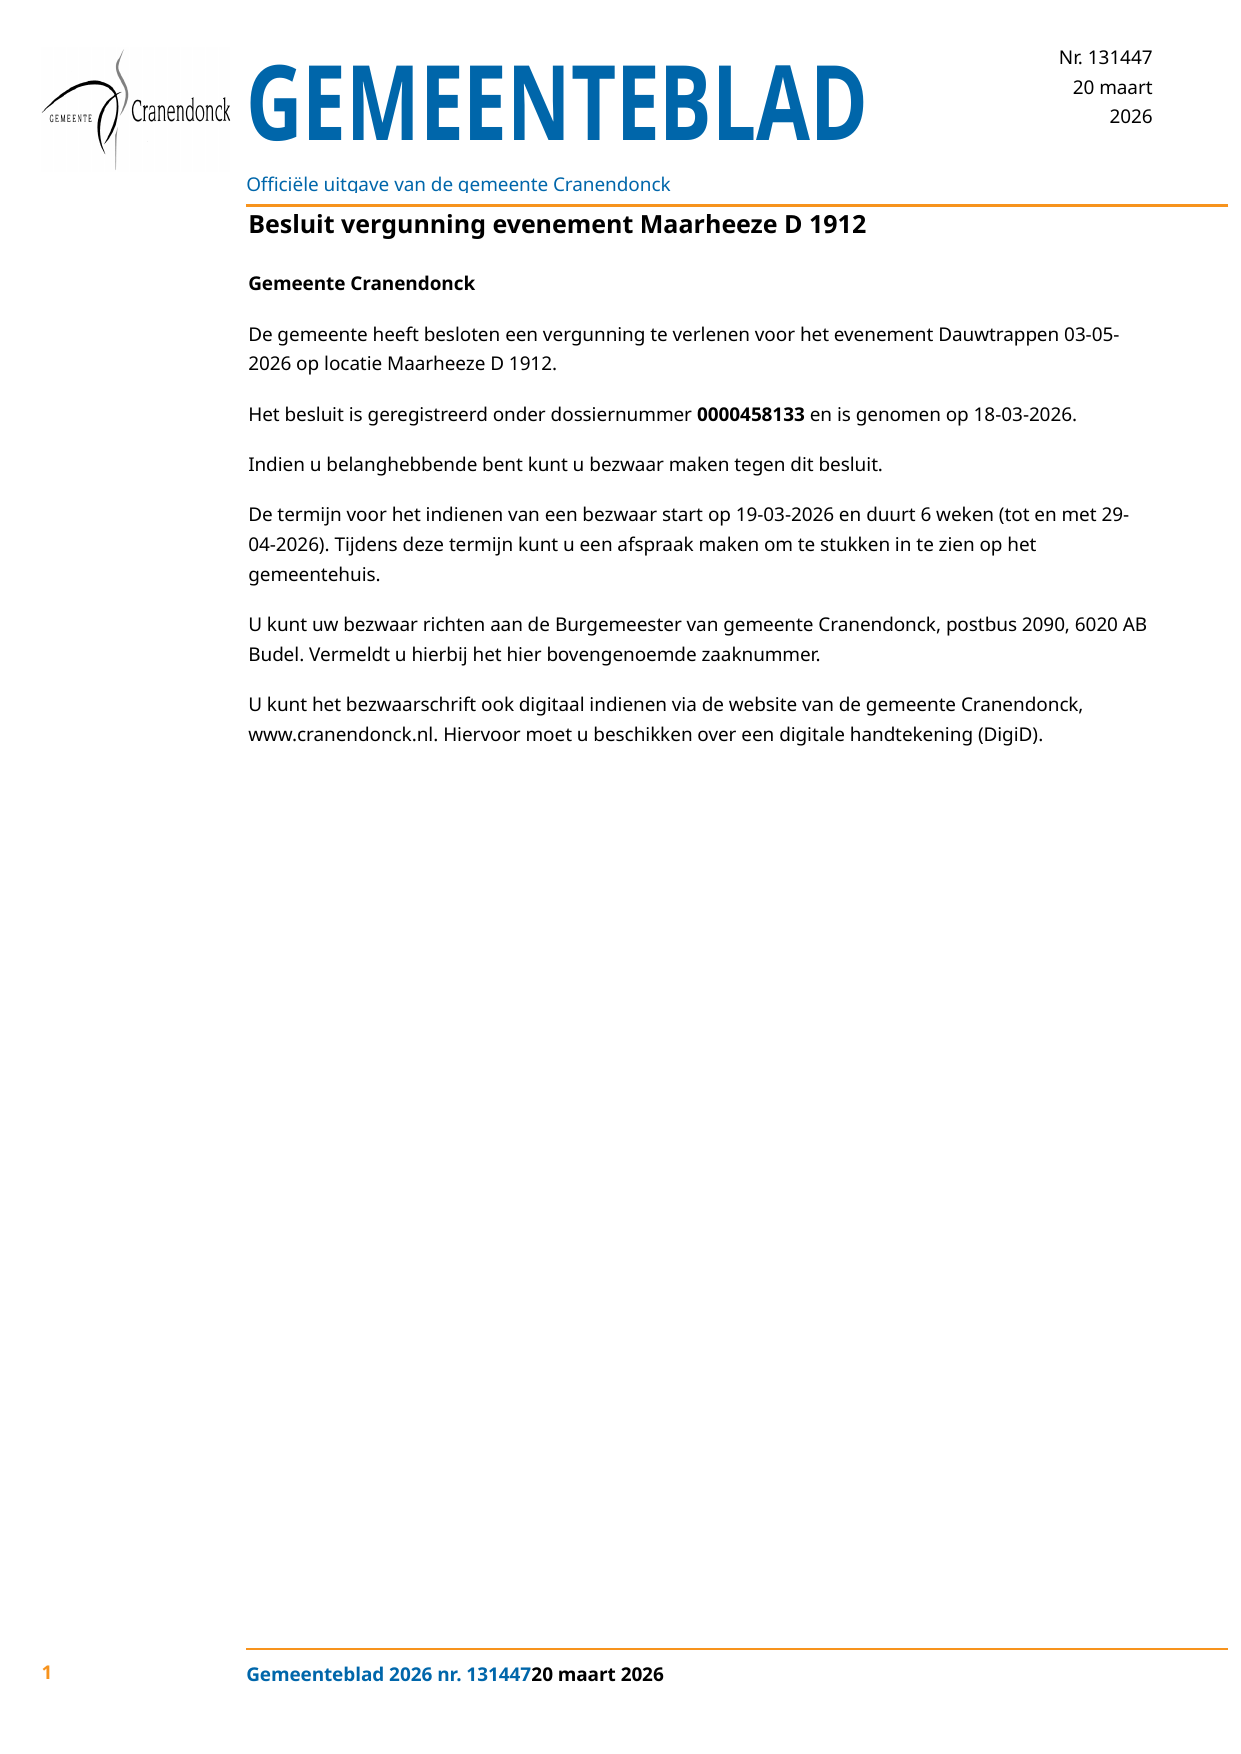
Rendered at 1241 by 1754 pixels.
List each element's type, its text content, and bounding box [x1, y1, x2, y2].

text U kunt uw bezwaar richten aan de Burgemeester van gemeente Cranendonck, postbus 2090, 6020 AB Budel. Vermeldt u hierbij het hier bovengenoemde zaaknummer. [248, 611, 1152, 666]
text Gemeente Cranendonck [248, 270, 1152, 296]
text De gemeente heeft besloten een vergunning te verlenen voor het evenement Dauwtrappen 03-05-2026 op locatie Maarheeze D 1912. [248, 321, 1152, 376]
picture [41, 47, 231, 172]
text Indien u belanghebbende bent kunt u bezwaar maken tegen dit besluit. [248, 451, 1152, 477]
text Het besluit is geregistreerd onder dossiernummer 0000458133 en is genomen op 18-03-2026. [248, 401, 1152, 426]
text De termijn voor het indienen van een bezwaar start op 19-03-2026 en duurt 6 weken (tot en met 29-04-2026). Tijdens deze termijn kunt u een afspraak maken om te stukken in te zien op het gemeentehuis. [248, 502, 1152, 586]
text U kunt het bezwaarschrift ook digitaal indienen via de website van de gemeente Cranendonck, www.cranendonck.nl. Hiervoor moet u beschikken over een digitale handtekening (DigiD). [248, 691, 1152, 746]
text Besluit vergunning evenement Maarheeze D 1912 [248, 207, 1152, 241]
